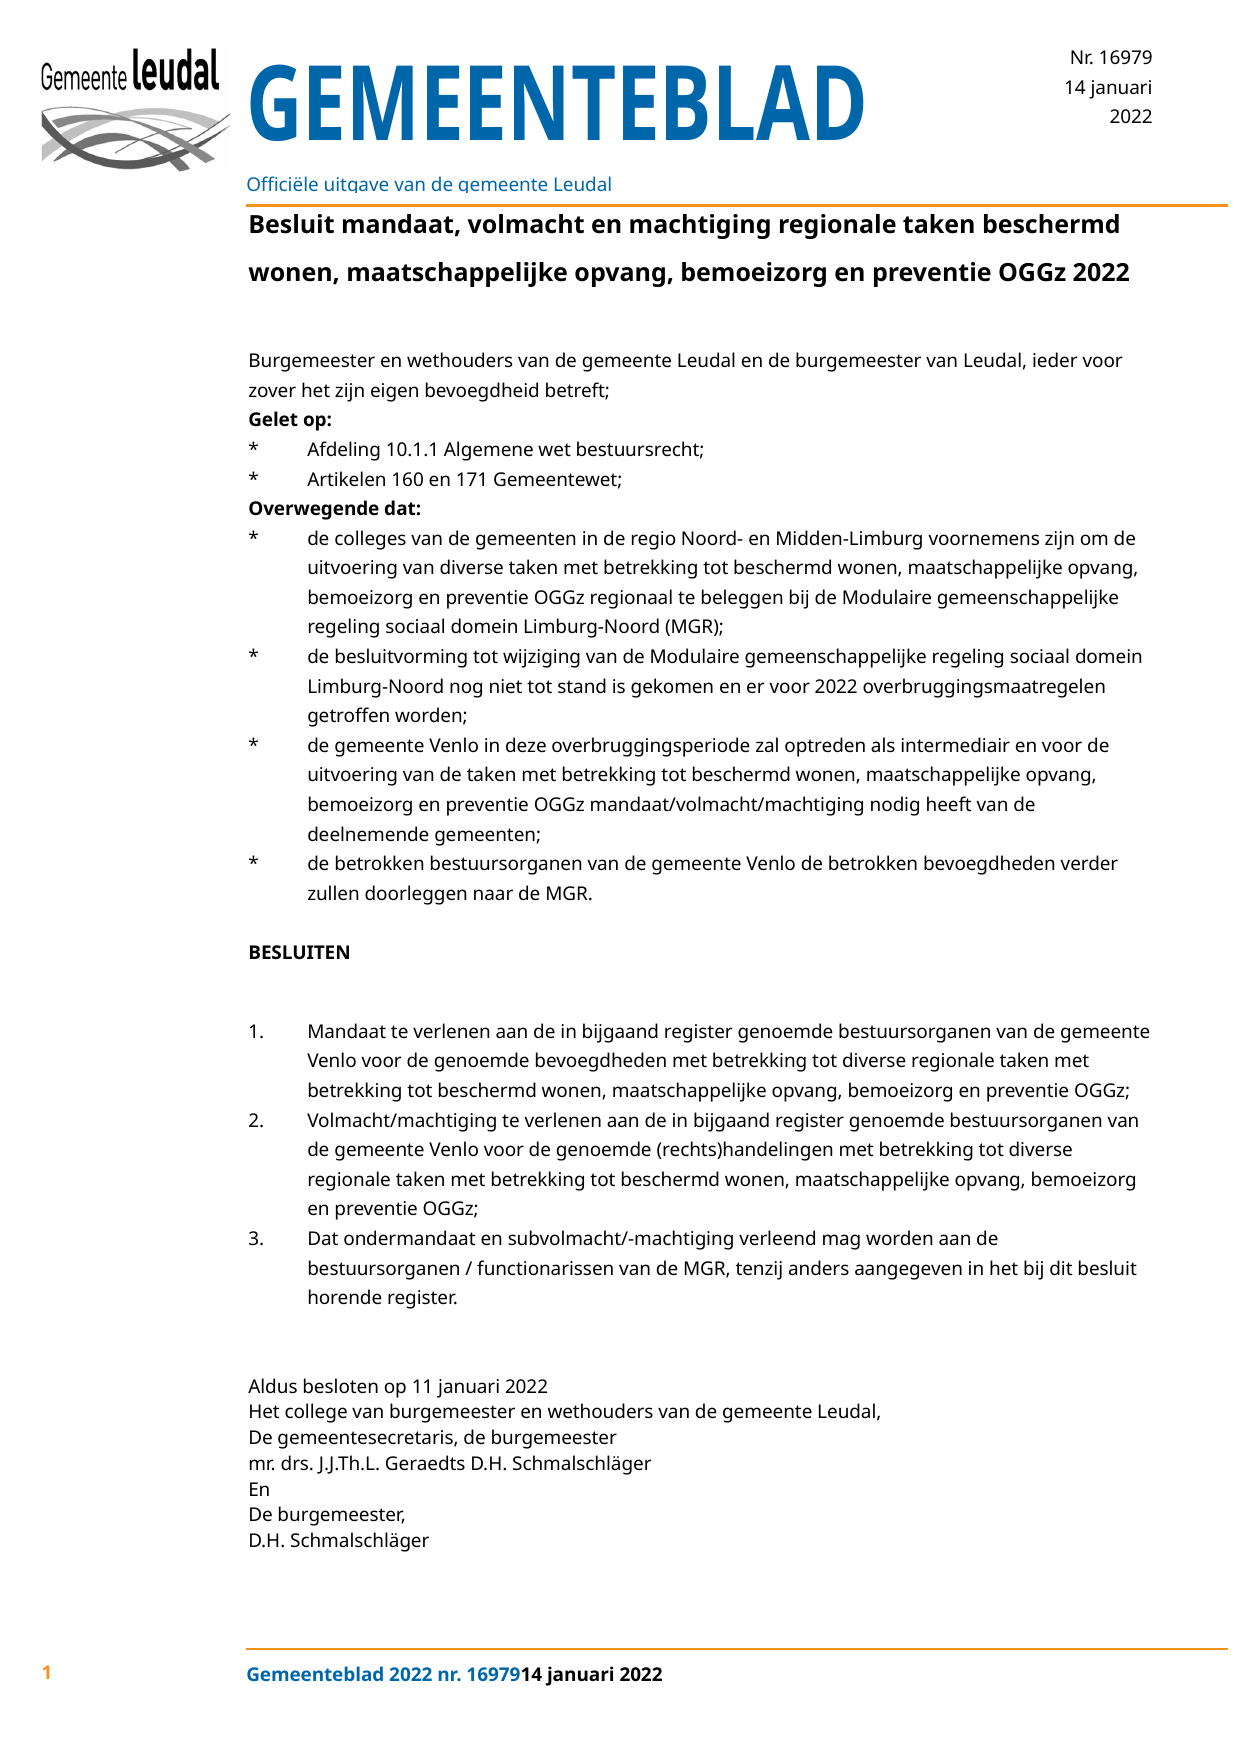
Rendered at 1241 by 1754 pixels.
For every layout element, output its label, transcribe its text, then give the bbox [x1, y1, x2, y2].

picture [41, 47, 231, 172]
text mr. drs. J.J.Th.L. Geraedts D.H. Schmalschläger [248, 1450, 1152, 1476]
text D.H. Schmalschläger [248, 1527, 1152, 1553]
list de gemeente Venlo in deze overbruggingsperiode zal optreden als intermediair en voor de uitvoering van de taken met betrekking tot beschermd wonen, maatschappelijke opvang, bemoeizorg en preventie OGGz mandaat/volmacht/machtiging nodig heeft van de deelnemende gemeenten; [248, 732, 1152, 847]
text Burgemeester en wethouders van de gemeente Leudal en de burgemeester van Leudal, ieder voor zover het zijn eigen bevoegdheid betreft; [248, 347, 1152, 403]
text En [248, 1476, 1152, 1502]
list Afdeling 10.1.1 Algemene wet bestuursrecht; [248, 436, 1152, 462]
text Het college van burgemeester en wethouders van de gemeente Leudal, [248, 1399, 1152, 1424]
list de besluitvorming tot wijziging van de Modulaire gemeenschappelijke regeling sociaal domein Limburg-Noord nog niet tot stand is gekomen en er voor 2022 overbruggingsmaatregelen getroffen worden; [248, 643, 1152, 728]
list Mandaat te verlenen aan de in bijgaand register genoemde bestuursorganen van de gemeente Venlo voor de genoemde bevoegdheden met betrekking tot diverse regionale taken met betrekking tot beschermd wonen, maatschappelijke opvang, bemoeizorg en preventie OGGz; [248, 1018, 1152, 1103]
text Aldus besloten op 11 januari 2022 [248, 1373, 1152, 1399]
text De burgemeester, [248, 1502, 1152, 1527]
text Gelet op: [248, 407, 1152, 432]
list de betrokken bestuursorganen van de gemeente Venlo de betrokken bevoegdheden verder zullen doorleggen naar de MGR. [248, 850, 1152, 906]
text BESLUITEN [248, 939, 1152, 965]
list Dat ondermandaat en subvolmacht/-machtiging verleend mag worden aan de bestuursorganen / functionarissen van de MGR, tenzij anders aangegeven in het bij dit besluit horende register. [248, 1225, 1152, 1310]
list de colleges van de gemeenten in de regio Noord- en Midden-Limburg voornemens zijn om de uitvoering van diverse taken met betrekking tot beschermd wonen, maatschappelijke opvang, bemoeizorg en preventie OGGz regionaal te beleggen bij de Modulaire gemeenschappelijke regeling sociaal domein Limburg-Noord (MGR); [248, 525, 1152, 639]
list Artikelen 160 en 171 Gemeentewet; [248, 466, 1152, 492]
list Volmacht/machtiging te verlenen aan de in bijgaand register genoemde bestuursorganen van de gemeente Venlo voor de genoemde (rechts)handelingen met betrekking tot diverse regionale taken met betrekking tot beschermd wonen, maatschappelijke opvang, bemoeizorg en preventie OGGz; [248, 1107, 1152, 1221]
text De gemeentesecretaris, de burgemeester [248, 1424, 1152, 1450]
text Besluit mandaat, volmacht en machtiging regionale taken beschermd wonen, maatschappelijke opvang, bemoeizorg en preventie OGGz 2022 [248, 207, 1152, 288]
text Overwegende dat: [248, 495, 1152, 521]
